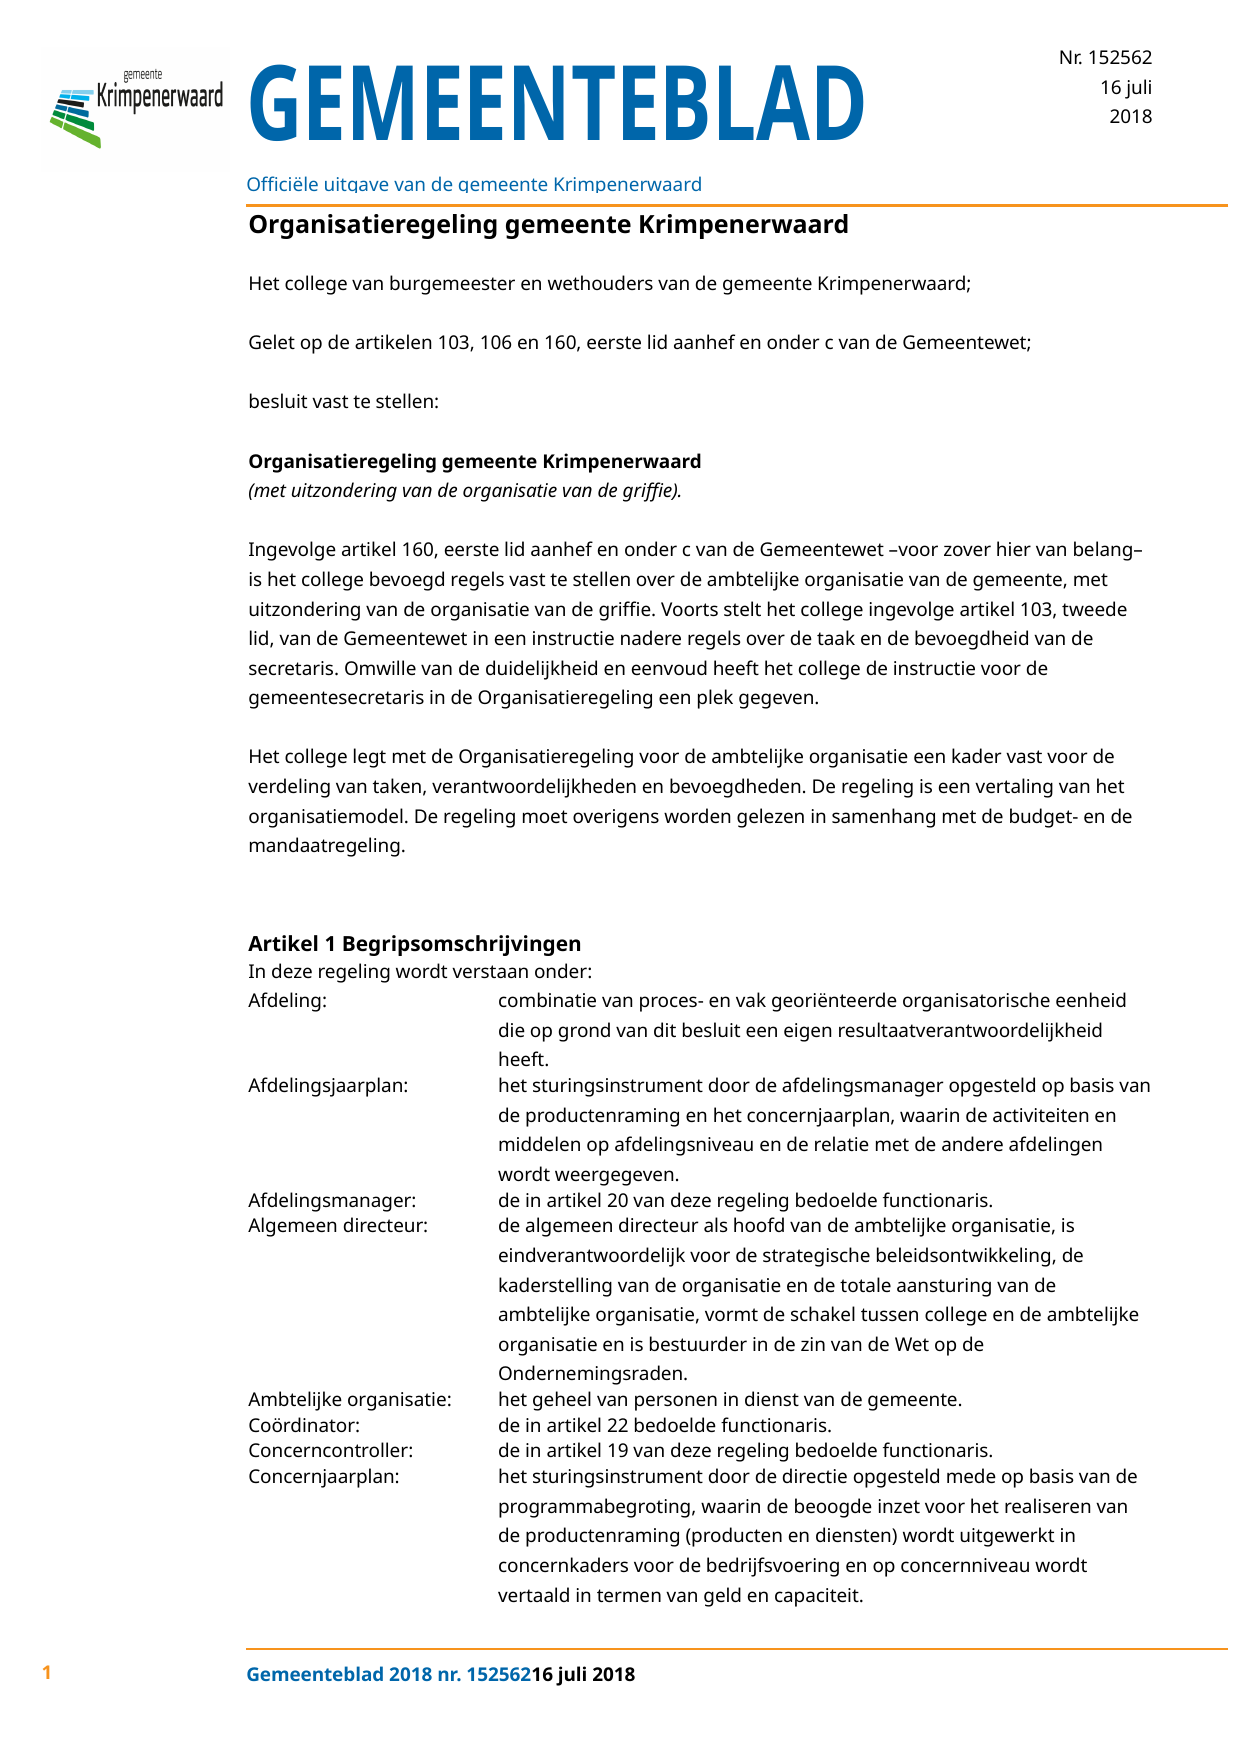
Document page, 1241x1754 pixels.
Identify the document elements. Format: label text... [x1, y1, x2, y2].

table_cell Concerncontroller: [248, 1438, 498, 1463]
text Het college legt met de Organisatieregeling voor de ambtelijke organisatie een kader vast voor de verdeling van taken, verantwoordelijkheden en bevoegdheden. De regeling is een vertaling van het organisatiemodel. De regeling moet overigens worden gelezen in samenhang met de budget- en de mandaatregeling. [248, 744, 1152, 858]
table_cell de in artikel 20 van deze regeling bedoelde functionaris. [498, 1187, 1152, 1213]
table_cell Coördinator: [248, 1412, 498, 1438]
table_cell Concernjaarplan: [248, 1464, 498, 1607]
text Ingevolge artikel 160, eerste lid aanhef en onder c van de Gemeentewet –voor zover hier van belang– is het college bevoegd regels vast te stellen over de ambtelijke organisatie van de gemeente, met uitzondering van de organisatie van de griffie. Voorts stelt het college ingevolge artikel 103, tweede lid, van de Gemeentewet in een instructie nadere regels over de taak en de bevoegdheid van de secretaris. Omwille van de duidelijkheid en eenvoud heeft het college de instructie voor de gemeentesecretaris in de Organisatieregeling een plek gegeven. [248, 537, 1152, 710]
text Gelet op de artikelen 103, 106 en 160, eerste lid aanhef en onder c van de Gemeentewet; [248, 329, 1152, 355]
table_cell de algemeen directeur als hoofd van de ambtelijke organisatie, is eindverantwoordelijk voor de strategische beleidsontwikkeling, de kaderstelling van de organisatie en de totale aansturing van de ambtelijke organisatie, vormt de schakel tussen college en de ambtelijke organisatie en is bestuurder in de zin van de Wet op de Ondernemingsraden. [498, 1213, 1152, 1386]
table_cell het sturingsinstrument door de afdelingsmanager opgesteld op basis van de productenraming en het concernjaarplan, waarin de activiteiten en middelen op afdelingsniveau en de relatie met de andere afdelingen wordt weergegeven. [498, 1073, 1152, 1187]
picture [41, 47, 231, 172]
table_header Afdeling: [248, 988, 498, 1072]
table_header combinatie van proces- en vak georiënteerde organisatorische eenheid die op grond van dit besluit een eigen resultaatverantwoordelijkheid heeft. [498, 988, 1152, 1072]
text besluit vast te stellen: [248, 389, 1152, 414]
text Organisatieregeling gemeente Krimpenerwaard [248, 448, 1152, 473]
table_cell Algemeen directeur: [248, 1213, 498, 1386]
table_cell Afdelingsjaarplan: [248, 1073, 498, 1187]
text Het college van burgemeester en wethouders van de gemeente Krimpenerwaard; [248, 270, 1152, 296]
text Artikel 1 Begripsomschrijvingen [248, 929, 1152, 958]
text Organisatieregeling gemeente Krimpenerwaard [248, 207, 1152, 241]
table_cell Ambtelijke organisatie: [248, 1386, 498, 1412]
table_cell het sturingsinstrument door de directie opgesteld mede op basis van de programmabegroting, waarin de beoogde inzet voor het realiseren van de productenraming (producten en diensten) wordt uitgewerkt in concernkaders voor de bedrijfsvoering en op concernniveau wordt vertaald in termen van geld en capaciteit. [498, 1464, 1152, 1607]
table_cell het geheel van personen in dienst van de gemeente. [498, 1386, 1152, 1412]
table_cell Afdelingsmanager: [248, 1187, 498, 1213]
table_cell de in artikel 22 bedoelde functionaris. [498, 1412, 1152, 1438]
text (met uitzondering van de organisatie van de griffie). [248, 477, 1152, 503]
table_cell de in artikel 19 van deze regeling bedoelde functionaris. [498, 1438, 1152, 1463]
text In deze regeling wordt verstaan onder: [248, 958, 1152, 983]
